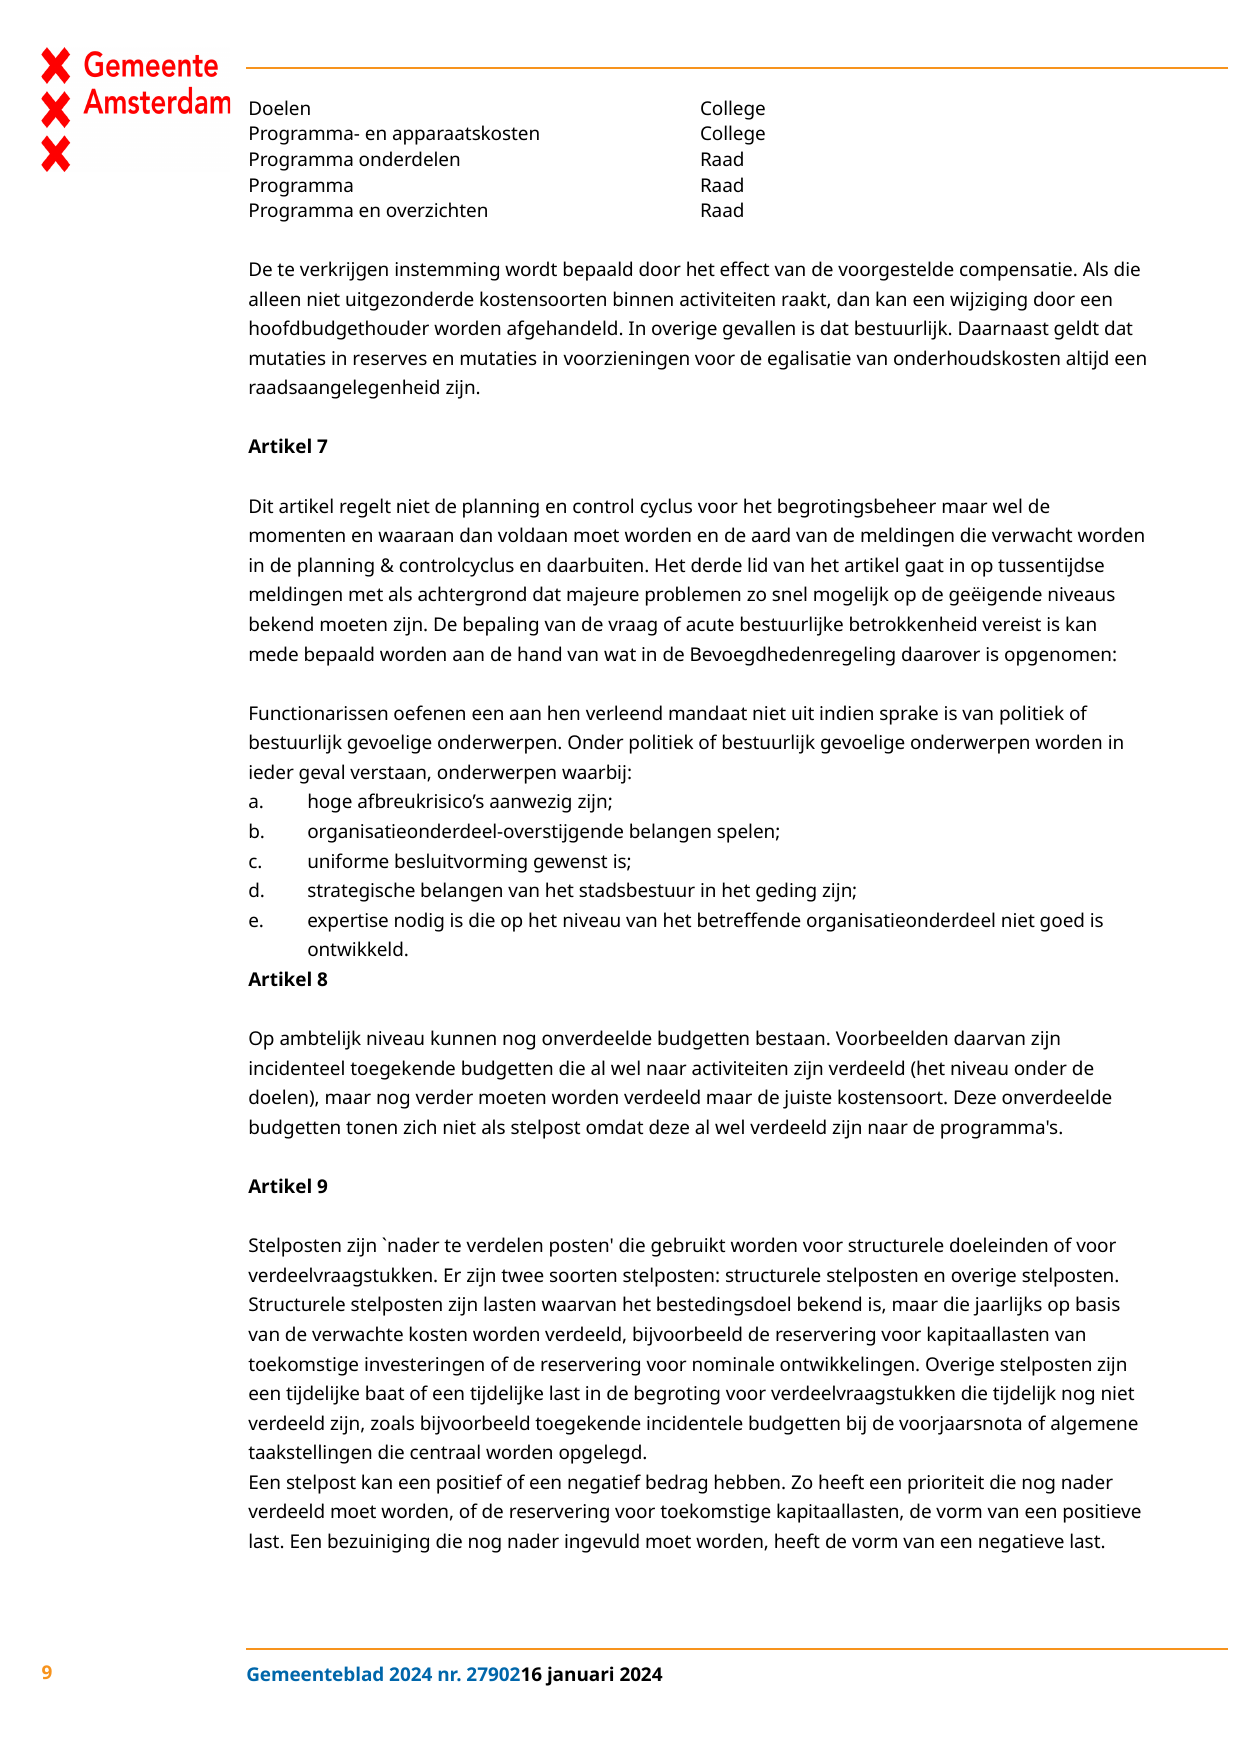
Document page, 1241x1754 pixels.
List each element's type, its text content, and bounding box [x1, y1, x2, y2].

list expertise nodig is die op het niveau van het betreffende organisatieonderdeel niet goed is ontwikkeld. [248, 907, 1152, 962]
table_cell Programma [248, 172, 700, 198]
table_cell Programma en overzichten [248, 198, 700, 223]
text Een stelpost kan een positief of een negatief bedrag hebben. Zo heeft een prioriteit die nog nader verdeeld moet worden, of de reservering voor toekomstige kapitaallasten, de vorm van een positieve last. Een bezuiniging die nog nader ingevuld moet worden, heeft de vorm van een negatieve last. [248, 1469, 1152, 1554]
table_cell College [700, 121, 1152, 146]
text Op ambtelijk niveau kunnen nog onverdeelde budgetten bestaan. Voorbeelden daarvan zijn incidenteel toegekende budgetten die al wel naar activiteiten zijn verdeeld (het niveau onder de doelen), maar nog verder moeten worden verdeeld maar de juiste kostensoort. Deze onverdeelde budgetten tonen zich niet als stelpost omdat deze al wel verdeeld zijn naar de programma's. [248, 1025, 1152, 1140]
text Dit artikel regelt niet de planning en control cyclus voor het begrotingsbeheer maar wel de momenten en waaraan dan voldaan moet worden en de aard van de meldingen die verwacht worden in de planning & controlcyclus en daarbuiten. Het derde lid van het artikel gaat in op tussentijdse meldingen met als achtergrond dat majeure problemen zo snel mogelijk op de geëigende niveaus bekend moeten zijn. De bepaling van de vraag of acute bestuurlijke betrokkenheid vereist is kan mede bepaald worden aan de hand van wat in de Bevoegdhedenregeling daarover is opgenomen: [248, 493, 1152, 667]
list organisatieonderdeel-overstijgende belangen spelen; [248, 818, 1152, 844]
text Stelposten zijn `nader te verdelen posten' die gebruikt worden voor structurele doeleinden of voor verdeelvraagstukken. Er zijn twee soorten stelposten: structurele stelposten en overige stelposten. Structurele stelposten zijn lasten waarvan het bestedingsdoel bekend is, maar die jaarlijks op basis van de verwachte kosten worden verdeeld, bijvoorbeeld de reservering voor kapitaallasten van toekomstige investeringen of de reservering voor nominale ontwikkelingen. Overige stelposten zijn een tijdelijke baat of een tijdelijke last in de begroting voor verdeelvraagstukken die tijdelijk nog niet verdeeld zijn, zoals bijvoorbeeld toegekende incidentele budgetten bij de voorjaarsnota of algemene taakstellingen die centraal worden opgelegd. [248, 1232, 1152, 1465]
table_cell Programma- en apparaatskosten [248, 121, 700, 146]
list hoge afbreukrisico’s aanwezig zijn; [248, 789, 1152, 814]
list strategische belangen van het stadsbestuur in het geding zijn; [248, 877, 1152, 903]
text Artikel 8 [248, 966, 1152, 992]
text De te verkrijgen instemming wordt bepaald door het effect van de voorgestelde compensatie. Als die alleen niet uitgezonderde kostensoorten binnen activiteiten raakt, dan kan een wijziging door een hoofdbudgethouder worden afgehandeld. In overige gevallen is dat bestuurlijk. Daarnaast geldt dat mutaties in reserves en mutaties in voorzieningen voor de egalisatie van onderhoudskosten altijd een raadsaangelegenheid zijn. [248, 256, 1152, 400]
table_cell Programma onderdelen [248, 146, 700, 172]
text Functionarissen oefenen een aan hen verleend mandaat niet uit indien sprake is van politiek of bestuurlijk gevoelige onderwerpen. Onder politiek of bestuurlijk gevoelige onderwerpen worden in ieder geval verstaan, onderwerpen waarbij: [248, 700, 1152, 785]
text Artikel 7 [248, 434, 1152, 459]
list uniforme besluitvorming gewenst is; [248, 848, 1152, 874]
table_cell Raad [700, 146, 1152, 172]
text Artikel 9 [248, 1173, 1152, 1199]
table_cell Raad [700, 198, 1152, 223]
picture [41, 47, 231, 172]
table_cell Raad [700, 172, 1152, 198]
table_cell Doelen [248, 95, 700, 121]
table_cell College [700, 95, 1152, 121]
